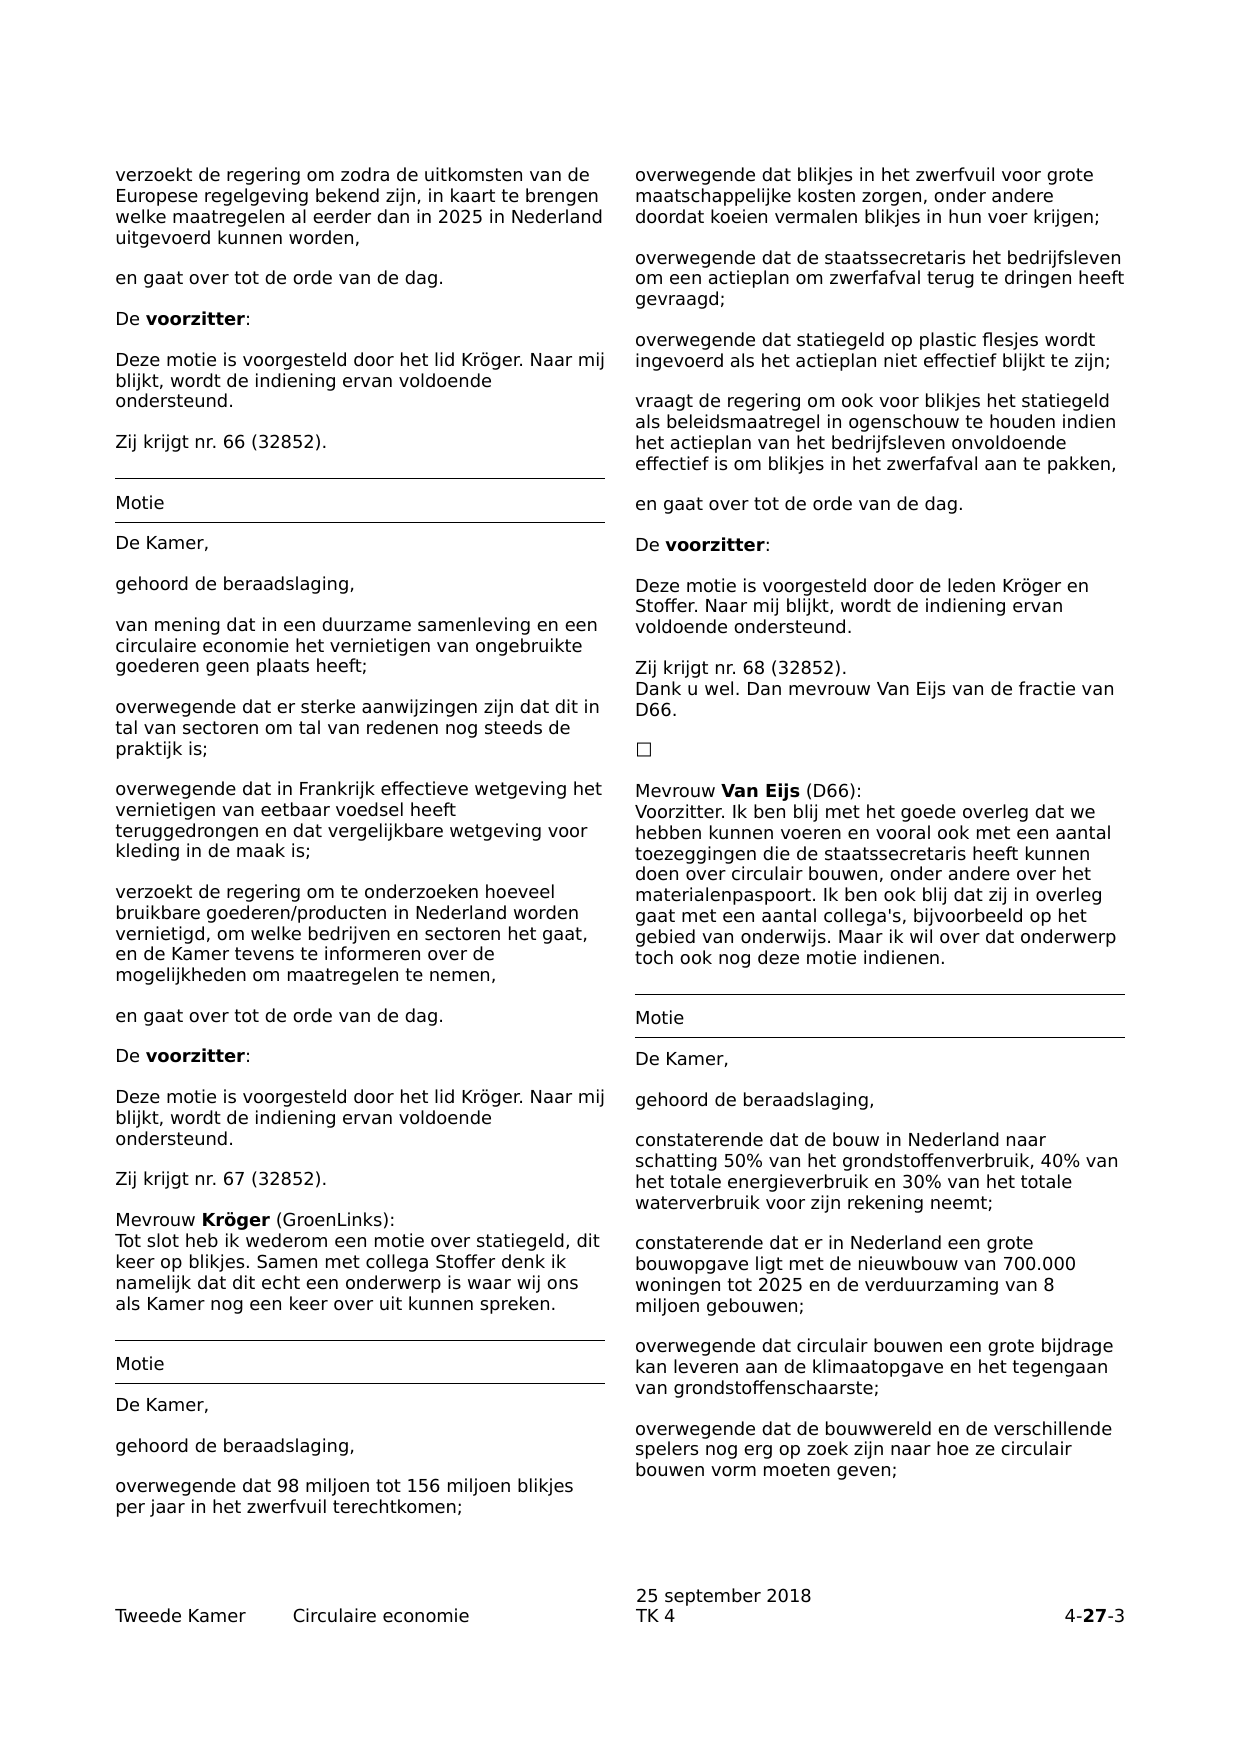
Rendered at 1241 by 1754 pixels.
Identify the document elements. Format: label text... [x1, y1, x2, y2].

text gehoord de beraadslaging, [115, 574, 605, 595]
text en gaat over tot de orde van de dag. [115, 1006, 605, 1026]
text Deze motie is voorgesteld door de leden Kröger en Stoffer. Naar mij blijkt, wordt de indiening ervan voldoende ondersteund. [635, 576, 1125, 638]
text De voorzitter: [115, 1046, 605, 1067]
text overwegende dat statiegeld op plastic flesjes wordt ingevoerd als het actieplan niet effectief blijkt te zijn; [635, 330, 1125, 371]
text De Kamer, [115, 533, 605, 554]
text Deze motie is voorgesteld door het lid Kröger. Naar mij blijkt, wordt de indiening ervan voldoende ondersteund. [115, 350, 605, 412]
text overwegende dat er sterke aanwijzingen zijn dat dit in tal van sectoren om tal van redenen nog steeds de praktijk is; [115, 697, 605, 759]
text De voorzitter: [115, 309, 605, 330]
text overwegende dat de bouwwereld en de verschillende spelers nog erg op zoek zijn naar hoe ze circulair bouwen vorm moeten geven; [635, 1418, 1125, 1481]
text De Kamer, [635, 1049, 1125, 1069]
text Deze motie is voorgesteld door het lid Kröger. Naar mij blijkt, wordt de indiening ervan voldoende ondersteund. [115, 1087, 605, 1149]
text van mening dat in een duurzame samenleving en een circulaire economie het vernietigen van ongebruikte goederen geen plaats heeft; [115, 615, 605, 677]
text overwegende dat in Frankrijk effectieve wetgeving het vernietigen van eetbaar voedsel heeft teruggedrongen en dat vergelijkbare wetgeving voor kleding in de maak is; [115, 779, 605, 862]
text Zij krijgt nr. 68 (32852). [635, 658, 1125, 678]
text overwegende dat 98 miljoen tot 156 miljoen blikjes per jaar in het zwerfvuil terechtkomen; [115, 1476, 605, 1518]
text Mevrouw Kröger (GroenLinks): [115, 1210, 605, 1231]
text De Kamer, [115, 1395, 605, 1415]
text gehoord de beraadslaging, [635, 1089, 1125, 1110]
text overwegende dat circulair bouwen een grote bijdrage kan leveren aan de klimaatopgave en het tegengaan van grondstoffenschaarste; [635, 1336, 1125, 1398]
text Motie [115, 1354, 605, 1375]
text vraagt de regering om ook voor blikjes het statiegeld als beleidsmaatregel in ogenschouw te houden indien het actieplan van het bedrijfsleven onvoldoende effectief is om blikjes in het zwerfafval aan te pakken, [635, 391, 1125, 474]
text Tot slot heb ik wederom een motie over statiegeld, dit keer op blikjes. Samen met collega Stoffer denk ik namelijk dat dit echt een onderwerp is waar wij ons als Kamer nog een keer over uit kunnen spreken. [115, 1231, 605, 1314]
text overwegende dat blikjes in het zwerfvuil voor grote maatschappelijke kosten zorgen, onder andere doordat koeien vermalen blikjes in hun voer krijgen; [635, 165, 1125, 227]
text Mevrouw Van Eijs (D66): [635, 781, 1125, 802]
text constaterende dat er in Nederland een grote bouwopgave ligt met de nieuwbouw van 700.000 woningen tot 2025 en de verduurzaming van 8 miljoen gebouwen; [635, 1233, 1125, 1316]
text Zij krijgt nr. 66 (32852). [115, 432, 605, 453]
text verzoekt de regering om zodra de uitkomsten van de Europese regelgeving bekend zijn, in kaart te brengen welke maatregelen al eerder dan in 2025 in Nederland uitgevoerd kunnen worden, [115, 165, 605, 248]
text Motie [115, 492, 605, 513]
text constaterende dat de bouw in Nederland naar schatting 50% van het grondstoffenverbruik, 40% van het totale energieverbruik en 30% van het totale waterverbruik voor zijn rekening neemt; [635, 1130, 1125, 1213]
text Voorzitter. Ik ben blij met het goede overleg dat we hebben kunnen voeren en vooral ook met een aantal toezeggingen die de staatssecretaris heeft kunnen doen over circulair bouwen, onder andere over het materialenpaspoort. Ik ben ook blij dat zij in overleg gaat met een aantal collega's, bijvoorbeeld op het gebied van onderwijs. Maar ik wil over dat onderwerp toch ook nog deze motie indienen. [635, 802, 1125, 968]
text Dank u wel. Dan mevrouw Van Eijs van de fractie van D66. [635, 678, 1125, 720]
text gehoord de beraadslaging, [115, 1435, 605, 1456]
text De voorzitter: [635, 535, 1125, 556]
text Motie [635, 1008, 1125, 1029]
text overwegende dat de staatssecretaris het bedrijfsleven om een actieplan om zwerfafval terug te dringen heeft gevraagd; [635, 247, 1125, 310]
text ⬜ [635, 740, 1125, 761]
text en gaat over tot de orde van de dag. [115, 268, 605, 289]
text Zij krijgt nr. 67 (32852). [115, 1169, 605, 1190]
text en gaat over tot de orde van de dag. [635, 494, 1125, 515]
text verzoekt de regering om te onderzoeken hoeveel bruikbare goederen/producten in Nederland worden vernietigd, om welke bedrijven en sectoren het gaat, en de Kamer tevens te informeren over de mogelijkheden om maatregelen te nemen, [115, 882, 605, 986]
